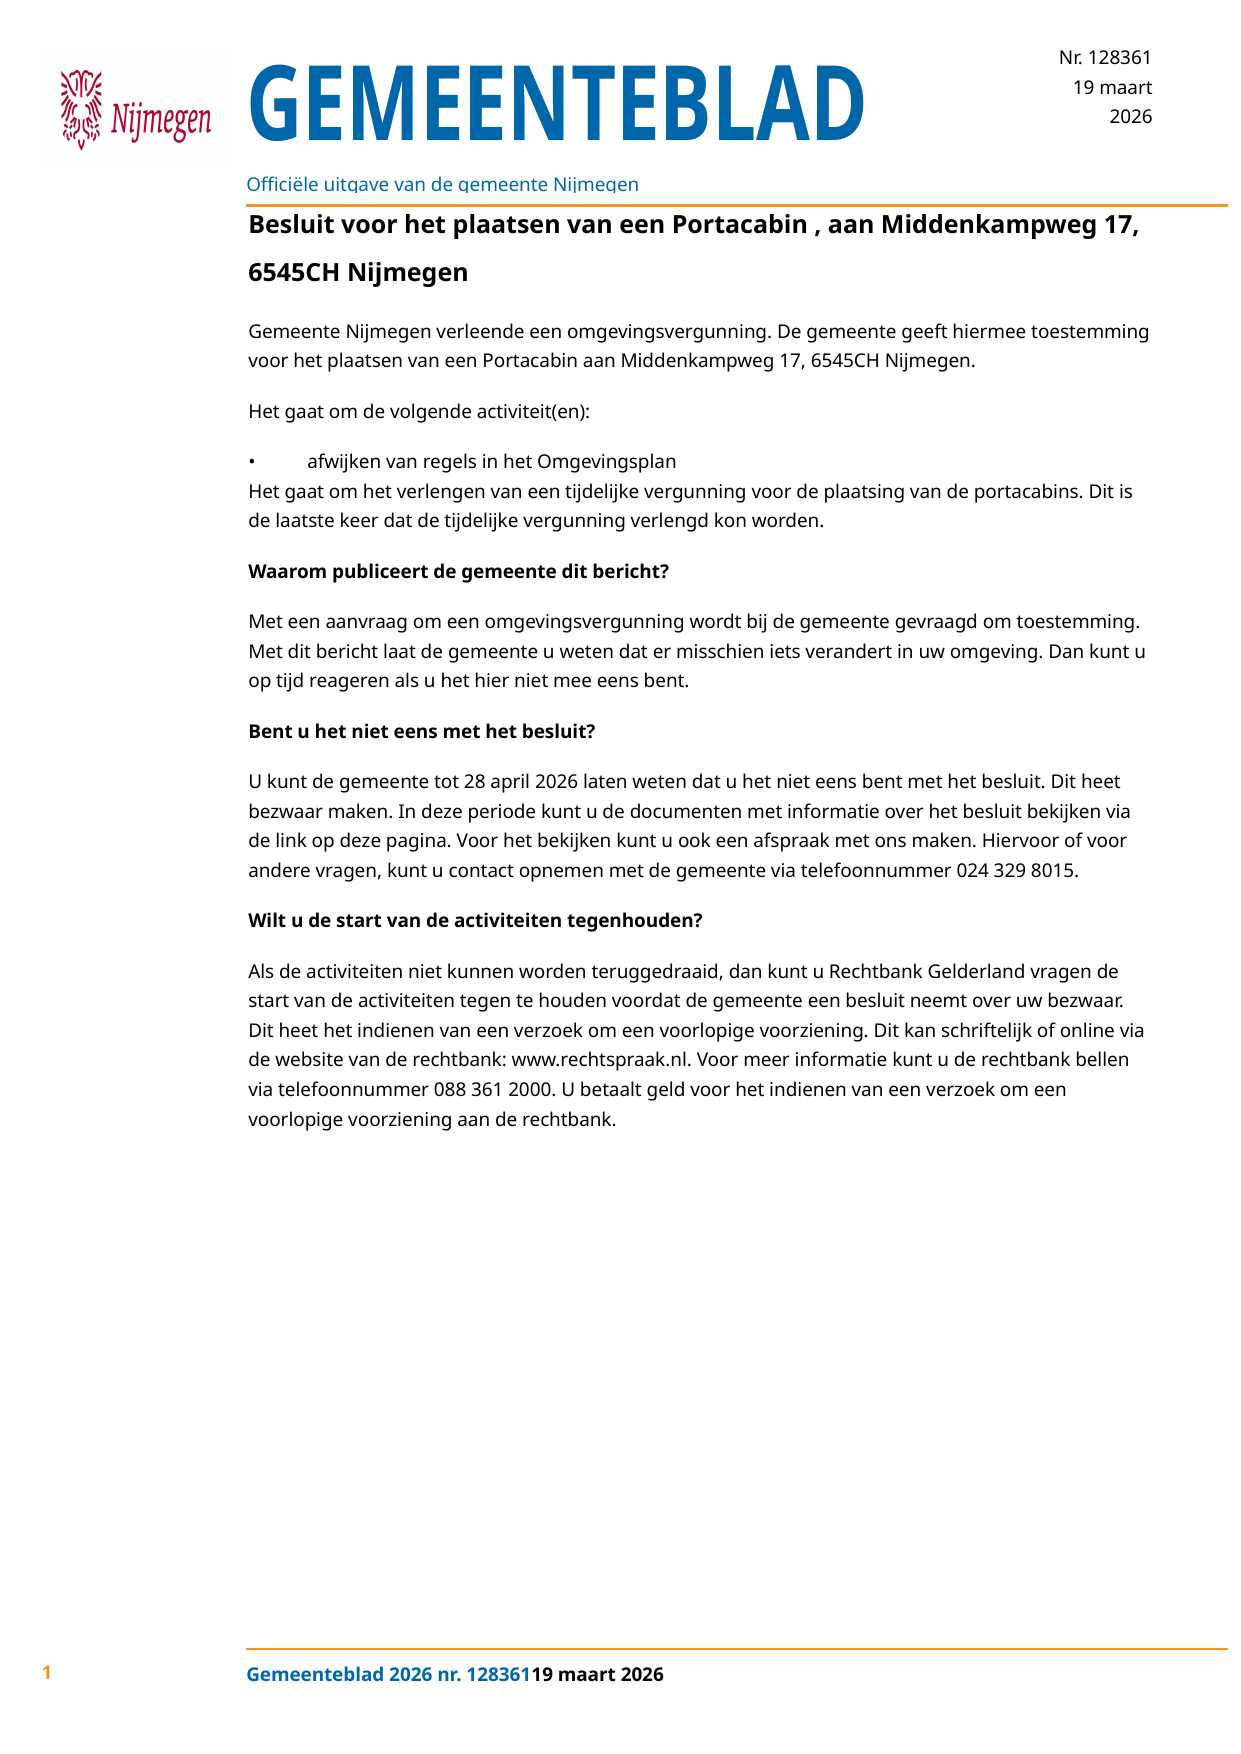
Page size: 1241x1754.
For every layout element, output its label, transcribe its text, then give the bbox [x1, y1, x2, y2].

text Besluit voor het plaatsen van een Portacabin , aan Middenkampweg 17, 6545CH Nijmegen [248, 207, 1152, 288]
picture [41, 47, 231, 172]
list afwijken van regels in het Omgevingsplan [248, 448, 1152, 474]
text Het gaat om de volgende activiteit(en): [248, 398, 1152, 424]
text Wilt u de start van de activiteiten tegenhouden? [248, 907, 1152, 933]
text Als de activiteiten niet kunnen worden teruggedraaid, dan kunt u Rechtbank Gelderland vragen de start van de activiteiten tegen te houden voordat de gemeente een besluit neemt over uw bezwaar. Dit heet het indienen van een verzoek om een voorlopige voorziening. Dit kan schriftelijk of online via de website van de rechtbank: www.rechtspraak.nl. Voor meer informatie kunt u de rechtbank bellen via telefoonnummer 088 361 2000. U betaalt geld voor het indienen van een verzoek om een voorlopige voorziening aan de rechtbank. [248, 958, 1152, 1132]
text U kunt de gemeente tot 28 april 2026 laten weten dat u het niet eens bent met het besluit. Dit heet bezwaar maken. In deze periode kunt u de documenten met informatie over het besluit bekijken via de link op deze pagina. Voor het bekijken kunt u ook een afspraak met ons maken. Hiervoor of voor andere vragen, kunt u contact opnemen met de gemeente via telefoonnummer 024 329 8015. [248, 768, 1152, 883]
text Het gaat om het verlengen van een tijdelijke vergunning voor de plaatsing van de portacabins. Dit is de laatste keer dat de tijdelijke vergunning verlengd kon worden. [248, 478, 1152, 533]
text Waarom publiceert de gemeente dit bericht? [248, 558, 1152, 584]
text Met een aanvraag om een omgevingsvergunning wordt bij de gemeente gevraagd om toestemming. Met dit bericht laat de gemeente u weten dat er misschien iets verandert in uw omgeving. Dan kunt u op tijd reageren als u het hier niet mee eens bent. [248, 608, 1152, 693]
text Gemeente Nijmegen verleende een omgevingsvergunning. De gemeente geeft hiermee toestemming voor het plaatsen van een Portacabin aan Middenkampweg 17, 6545CH Nijmegen. [248, 318, 1152, 373]
text Bent u het niet eens met het besluit? [248, 718, 1152, 744]
